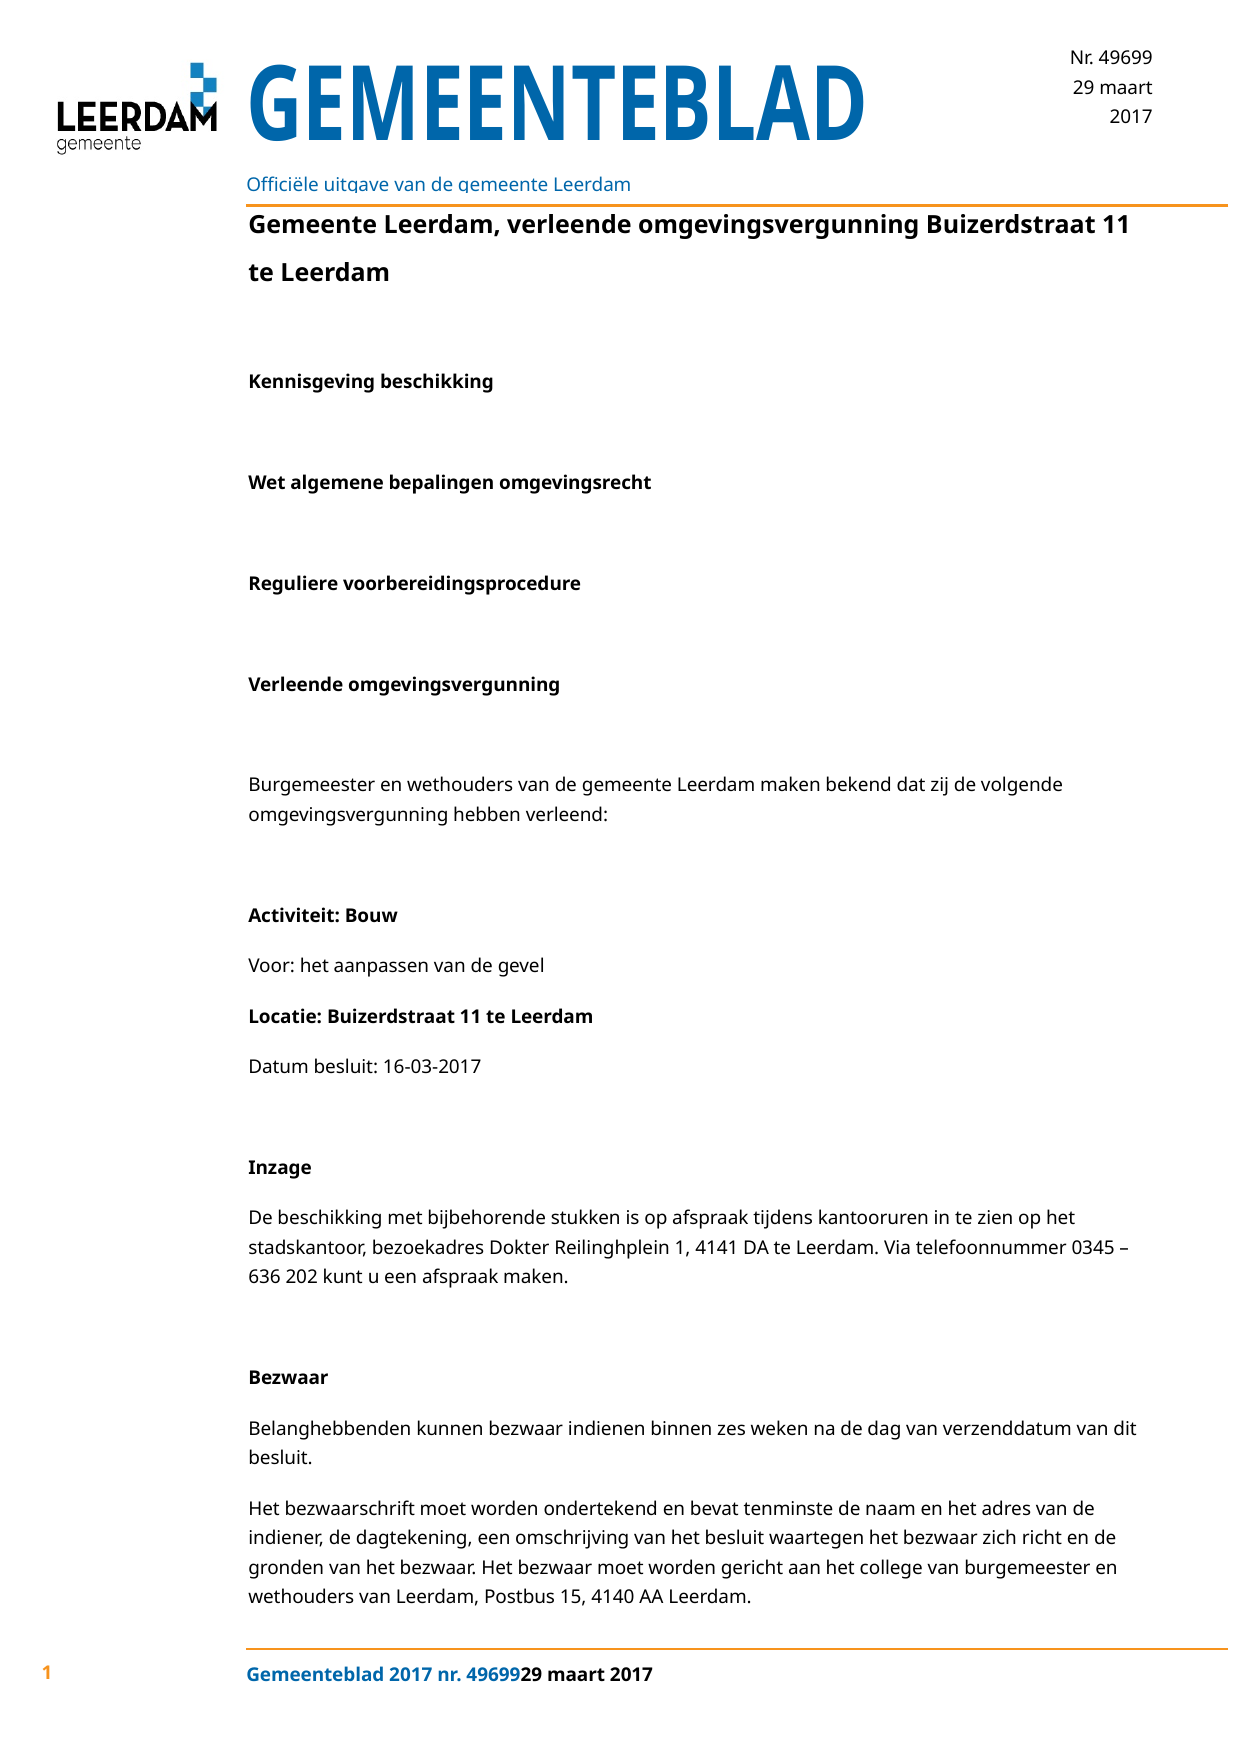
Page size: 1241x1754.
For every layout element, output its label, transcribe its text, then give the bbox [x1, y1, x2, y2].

text Locatie: Buizerdstraat 11 te Leerdam [248, 1003, 1152, 1029]
text De beschikking met bijbehorende stukken is op afspraak tijdens kantooruren in te zien op het stadskantoor, bezoekadres Dokter Reilinghplein 1, 4141 DA te Leerdam. Via telefoonnummer 0345 – 636 202 kunt u een afspraak maken. [248, 1204, 1152, 1289]
text Verleende omgevingsvergunning [248, 671, 1152, 697]
text Gemeente Leerdam, verleende omgevingsvergunning Buizerdstraat 11 te Leerdam [248, 207, 1152, 288]
text Inzage [248, 1154, 1152, 1180]
text Burgemeester en wethouders van de gemeente Leerdam maken bekend dat zij de volgende omgevingsvergunning hebben verleend: [248, 772, 1152, 827]
text Het bezwaarschrift moet worden ondertekend en bevat tenminste de naam en het adres van de indiener, de dagtekening, een omschrijving van het besluit waartegen het bezwaar zich richt en de gronden van het bezwaar. Het bezwaar moet worden gericht aan het college van burgemeester en wethouders van Leerdam, Postbus 15, 4140 AA Leerdam. [248, 1495, 1152, 1609]
text Activiteit: Bouw [248, 902, 1152, 928]
picture [41, 47, 231, 172]
text Kennisgeving beschikking [248, 368, 1152, 394]
text Belanghebbenden kunnen bezwaar indienen binnen zes weken na de dag van verzenddatum van dit besluit. [248, 1415, 1152, 1470]
text Wet algemene bepalingen omgevingsrecht [248, 469, 1152, 495]
text Bezwaar [248, 1364, 1152, 1390]
text Datum besluit: 16-03-2017 [248, 1053, 1152, 1079]
text Reguliere voorbereidingsprocedure [248, 570, 1152, 596]
text Voor: het aanpassen van de gevel [248, 952, 1152, 978]
